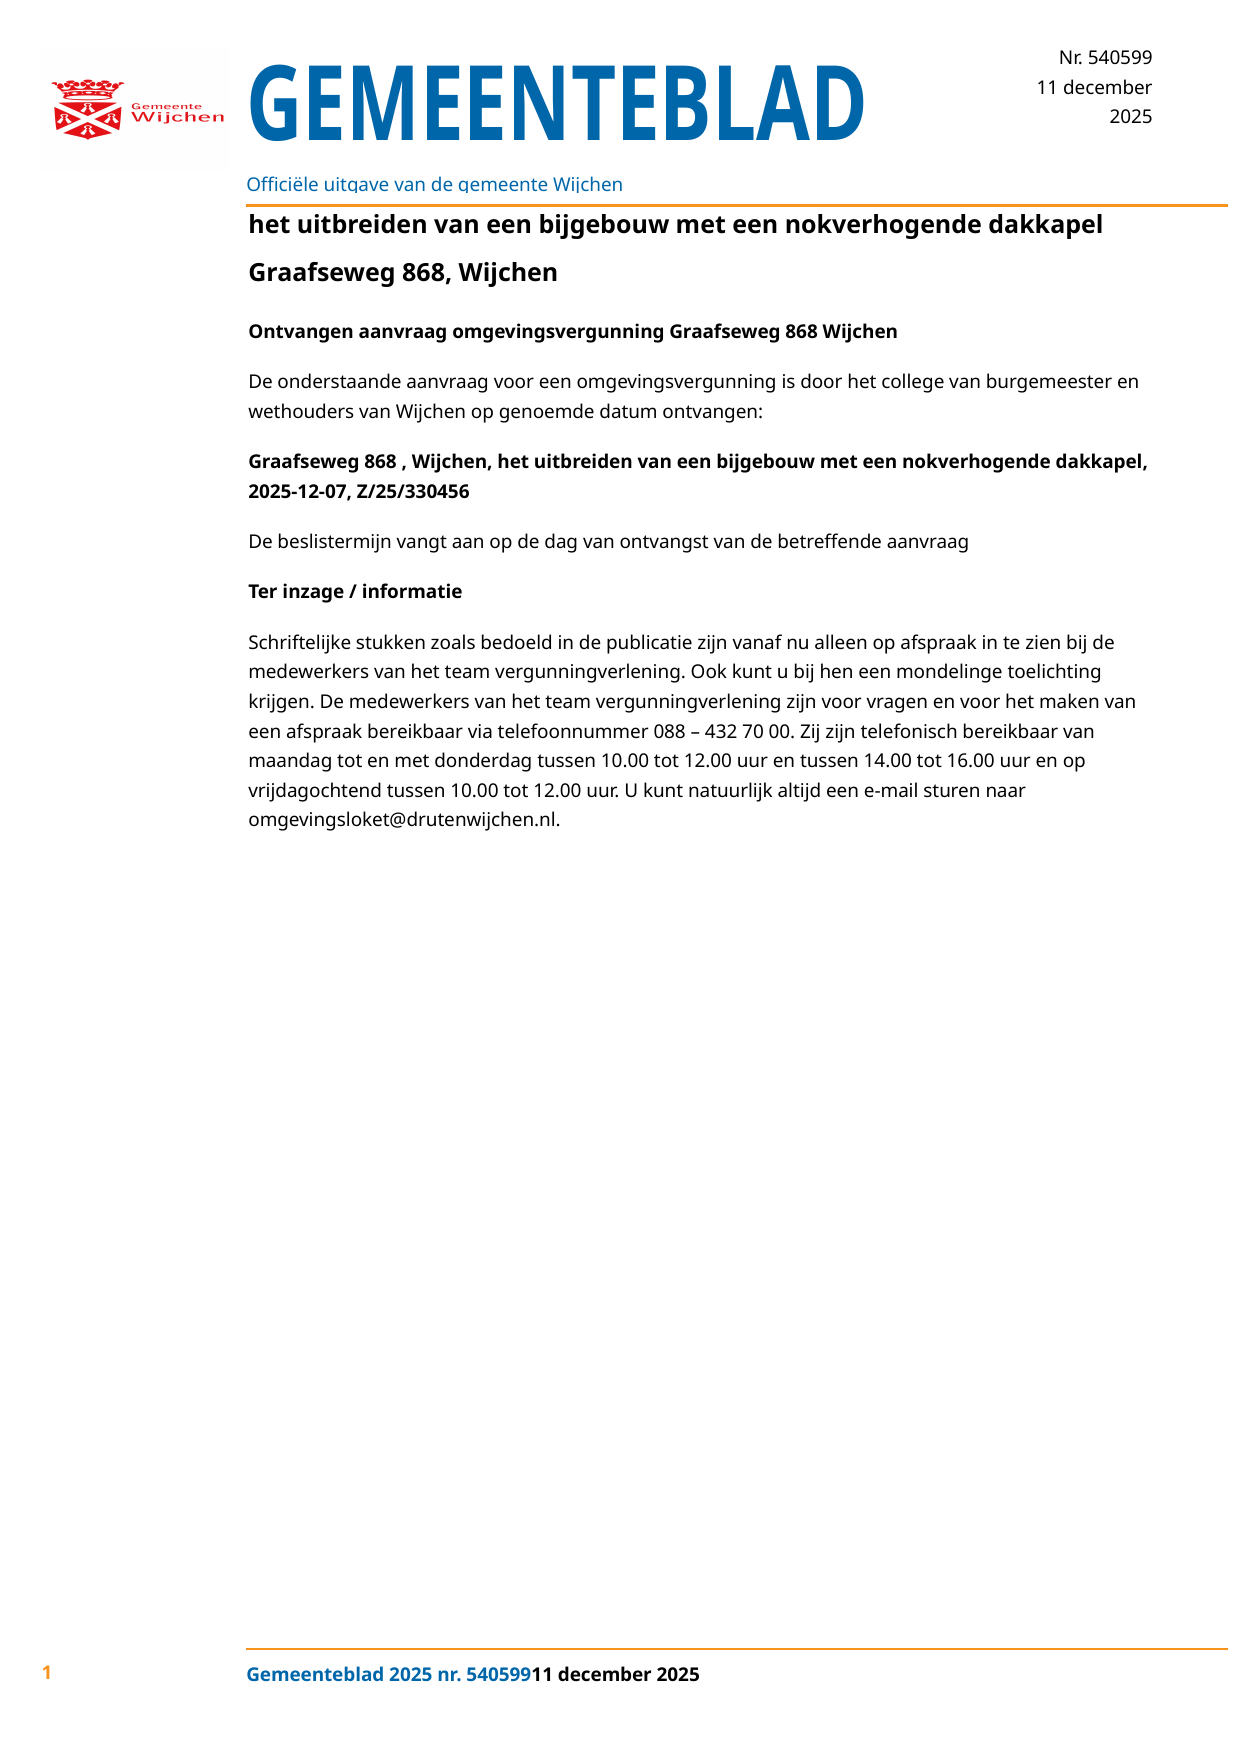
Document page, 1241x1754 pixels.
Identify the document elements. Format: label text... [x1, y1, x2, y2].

text Ontvangen aanvraag omgevingsvergunning Graafseweg 868 Wijchen [248, 318, 1152, 344]
text De onderstaande aanvraag voor een omgevingsvergunning is door het college van burgemeester en wethouders van Wijchen op genoemde datum ontvangen: [248, 368, 1152, 424]
text De beslistermijn vangt aan op de dag van ontvangst van de betreffende aanvraag [248, 528, 1152, 554]
picture [41, 47, 231, 172]
text Graafseweg 868 , Wijchen, het uitbreiden van een bijgebouw met een nokverhogende dakkapel, 2025-12-07, Z/25/330456 [248, 448, 1152, 504]
text het uitbreiden van een bijgebouw met een nokverhogende dakkapel Graafseweg 868, Wijchen [248, 207, 1152, 288]
text Schriftelijke stukken zoals bedoeld in de publicatie zijn vanaf nu alleen op afspraak in te zien bij de medewerkers van het team vergunningverlening. Ook kunt u bij hen een mondelinge toelichting krijgen. De medewerkers van het team vergunningverlening zijn voor vragen en voor het maken van een afspraak bereikbaar via telefoonnummer 088 – 432 70 00. Zij zijn telefonisch bereikbaar van maandag tot en met donderdag tussen 10.00 tot 12.00 uur en tussen 14.00 tot 16.00 uur en op vrijdagochtend tussen 10.00 tot 12.00 uur. U kunt natuurlijk altijd een e-mail sturen naar omgevingsloket@drutenwijchen.nl. [248, 629, 1152, 832]
text Ter inzage / informatie [248, 579, 1152, 604]
